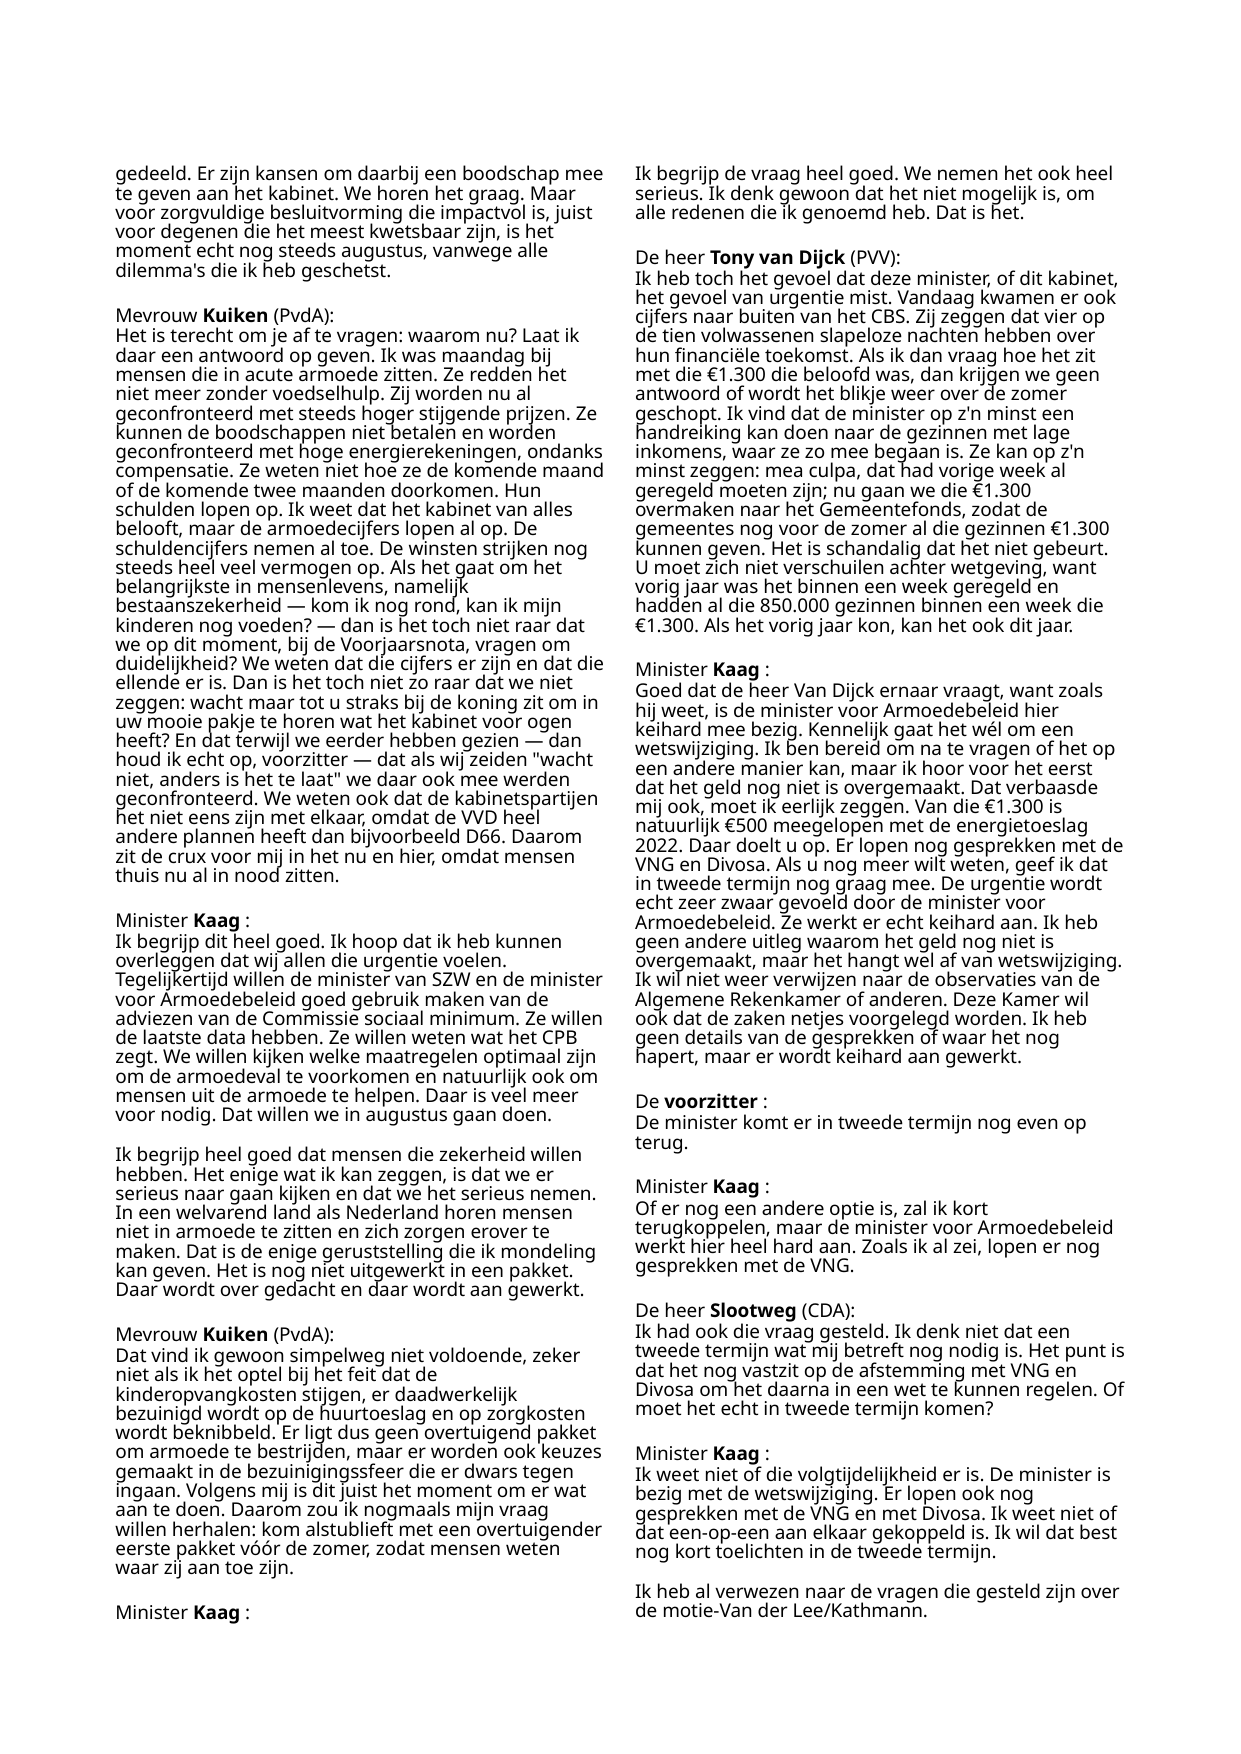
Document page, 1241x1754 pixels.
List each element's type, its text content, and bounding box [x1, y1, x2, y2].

text Minister Kaag : [635, 657, 1125, 682]
text Goed dat de heer Van Dijck ernaar vraagt, want zoals hij weet, is de minister voor Armoedebeleid hier keihard mee bezig. Kennelijk gaat het wél om een wetswijziging. Ik ben bereid om na te vragen of het op een andere manier kan, maar ik hoor voor het eerst dat het geld nog niet is overgemaakt. Dat verbaasde mij ook, moet ik eerlijk zeggen. Van die €1.300 is natuurlijk €500 meegelopen met de energietoeslag 2022. Daar doelt u op. Er lopen nog gesprekken met de VNG en Divosa. Als u nog meer wilt weten, geef ik dat in tweede termijn nog graag mee. De urgentie wordt echt zeer zwaar gevoeld door de minister voor Armoedebeleid. Ze werkt er echt keihard aan. Ik heb geen andere uitleg waarom het geld nog niet is overgemaakt, maar het hangt wel af van wetswijziging. Ik wil niet weer verwijzen naar de observaties van de Algemene Rekenkamer of anderen. Deze Kamer wil ook dat de zaken netjes voorgelegd worden. Ik heb geen details van de gesprekken of waar het nog hapert, maar er wordt keihard aan gewerkt. [635, 682, 1125, 1068]
text Dat vind ik gewoon simpelweg niet voldoende, zeker niet als ik het optel bij het feit dat de kinderopvangkosten stijgen, er daadwerkelijk bezuinigd wordt op de huurtoeslag en op zorgkosten wordt beknibbeld. Er ligt dus geen overtuigend pakket om armoede te bestrijden, maar er worden ook keuzes gemaakt in de bezuinigingssfeer die er dwars tegen ingaan. Volgens mij is dit juist het moment om er wat aan te doen. Daarom zou ik nogmaals mijn vraag willen herhalen: kom alstublieft met een overtuigender eerste pakket vóór de zomer, zodat mensen weten waar zij aan toe zijn. [115, 1347, 605, 1578]
text Het is terecht om je af te vragen: waarom nu? Laat ik daar een antwoord op geven. Ik was maandag bij mensen die in acute armoede zitten. Ze redden het niet meer zonder voedselhulp. Zij worden nu al geconfronteerd met steeds hoger stijgende prijzen. Ze kunnen de boodschappen niet betalen en worden geconfronteerd met hoge energierekeningen, ondanks compensatie. Ze weten niet hoe ze de komende maand of de komende twee maanden doorkomen. Hun schulden lopen op. Ik weet dat het kabinet van alles belooft, maar de armoedecijfers lopen al op. De schuldencijfers nemen al toe. De winsten strijken nog steeds heel veel vermogen op. Als het gaat om het belangrijkste in mensenlevens, namelijk bestaanszekerheid — kom ik nog rond, kan ik mijn kinderen nog voeden? — dan is het toch niet raar dat we op dit moment, bij de Voorjaarsnota, vragen om duidelijkheid? We weten dat die cijfers er zijn en dat die ellende er is. Dan is het toch niet zo raar dat we niet zeggen: wacht maar tot u straks bij de koning zit om in uw mooie pakje te horen wat het kabinet voor ogen heeft? En dat terwijl we eerder hebben gezien — dan houd ik echt op, voorzitter — dat als wij zeiden "wacht niet, anders is het te laat" we daar ook mee werden geconfronteerd. We weten ook dat de kabinetspartijen het niet eens zijn met elkaar, omdat de VVD heel andere plannen heeft dan bijvoorbeeld D66. Daarom zit de crux voor mij in het nu en hier, omdat mensen thuis nu al in nood zitten. [115, 327, 605, 886]
text Minister Kaag : [635, 1174, 1125, 1199]
text gedeeld. Er zijn kansen om daarbij een boodschap mee te geven aan het kabinet. We horen het graag. Maar voor zorgvuldige besluitvorming die impactvol is, juist voor degenen die het meest kwetsbaar zijn, is het moment echt nog steeds augustus, vanwege alle dilemma's die ik heb geschetst. [115, 165, 605, 281]
text Mevrouw Kuiken (PvdA): [115, 1321, 605, 1347]
text Ik begrijp de vraag heel goed. We nemen het ook heel serieus. Ik denk gewoon dat het niet mogelijk is, om alle redenen die ik genoemd heb. Dat is het. [635, 165, 1125, 223]
text Ik begrijp dit heel goed. Ik hoop dat ik heb kunnen overleggen dat wij allen die urgentie voelen. Tegelijkertijd willen de minister van SZW en de minister voor Armoedebeleid goed gebruik maken van de adviezen van de Commissie sociaal minimum. Ze willen de laatste data hebben. Ze willen weten wat het CPB zegt. We willen kijken welke maatregelen optimaal zijn om de armoedeval te voorkomen en natuurlijk ook om mensen uit de armoede te helpen. Daar is veel meer voor nodig. Dat willen we in augustus gaan doen. [115, 933, 605, 1126]
text Ik weet niet of die volgtijdelijkheid er is. De minister is bezig met de wetswijziging. Er lopen ook nog gesprekken met de VNG en met Divosa. Ik weet niet of dat een-op-een aan elkaar gekoppeld is. Ik wil dat best nog kort toelichten in de tweede termijn. [635, 1466, 1125, 1562]
text Ik heb toch het gevoel dat deze minister, of dit kabinet, het gevoel van urgentie mist. Vandaag kwamen er ook cijfers naar buiten van het CBS. Zij zeggen dat vier op de tien volwassenen slapeloze nachten hebben over hun financiële toekomst. Als ik dan vraag hoe het zit met die €1.300 die beloofd was, dan krijgen we geen antwoord of wordt het blikje weer over de zomer geschopt. Ik vind dat de minister op z'n minst een handreiking kan doen naar de gezinnen met lage inkomens, waar ze zo mee begaan is. Ze kan op z'n minst zeggen: mea culpa, dat had vorige week al geregeld moeten zijn; nu gaan we die €1.300 overmaken naar het Gemeentefonds, zodat de gemeentes nog voor de zomer al die gezinnen €1.300 kunnen geven. Het is schandalig dat het niet gebeurt. U moet zich niet verschuilen achter wetgeving, want vorig jaar was het binnen een week geregeld en hadden al die 850.000 gezinnen binnen een week die €1.300. Als het vorig jaar kon, kan het ook dit jaar. [635, 270, 1125, 636]
text Ik heb al verwezen naar de vragen die gesteld zijn over de motie-Van der Lee/Kathmann. [635, 1583, 1125, 1622]
text De voorzitter : [635, 1089, 1125, 1114]
text Minister Kaag : [115, 907, 605, 933]
text De minister komt er in tweede termijn nog even op terug. [635, 1114, 1125, 1153]
text Mevrouw Kuiken (PvdA): [115, 302, 605, 327]
text Of er nog een andere optie is, zal ik kort terugkoppelen, maar de minister voor Armoedebeleid werkt hier heel hard aan. Zoals ik al zei, lopen er nog gesprekken met de VNG. [635, 1199, 1125, 1277]
text Ik had ook die vraag gesteld. Ik denk niet dat een tweede termijn wat mij betreft nog nodig is. Het punt is dat het nog vastzit op de afstemming met VNG en Divosa om het daarna in een wet te kunnen regelen. Of moet het echt in tweede termijn komen? [635, 1323, 1125, 1419]
text Ik begrijp heel goed dat mensen die zekerheid willen hebben. Het enige wat ik kan zeggen, is dat we er serieus naar gaan kijken en dat we het serieus nemen. In een welvarend land als Nederland horen mensen niet in armoede te zitten en zich zorgen erover te maken. Dat is de enige geruststelling die ik mondeling kan geven. Het is nog niet uitgewerkt in een pakket. Daar wordt over gedacht en daar wordt aan gewerkt. [115, 1146, 605, 1301]
text Minister Kaag : [115, 1599, 605, 1625]
text Minister Kaag : [635, 1440, 1125, 1466]
text De heer Slootweg (CDA): [635, 1297, 1125, 1323]
text De heer Tony van Dijck (PVV): [635, 244, 1125, 270]
